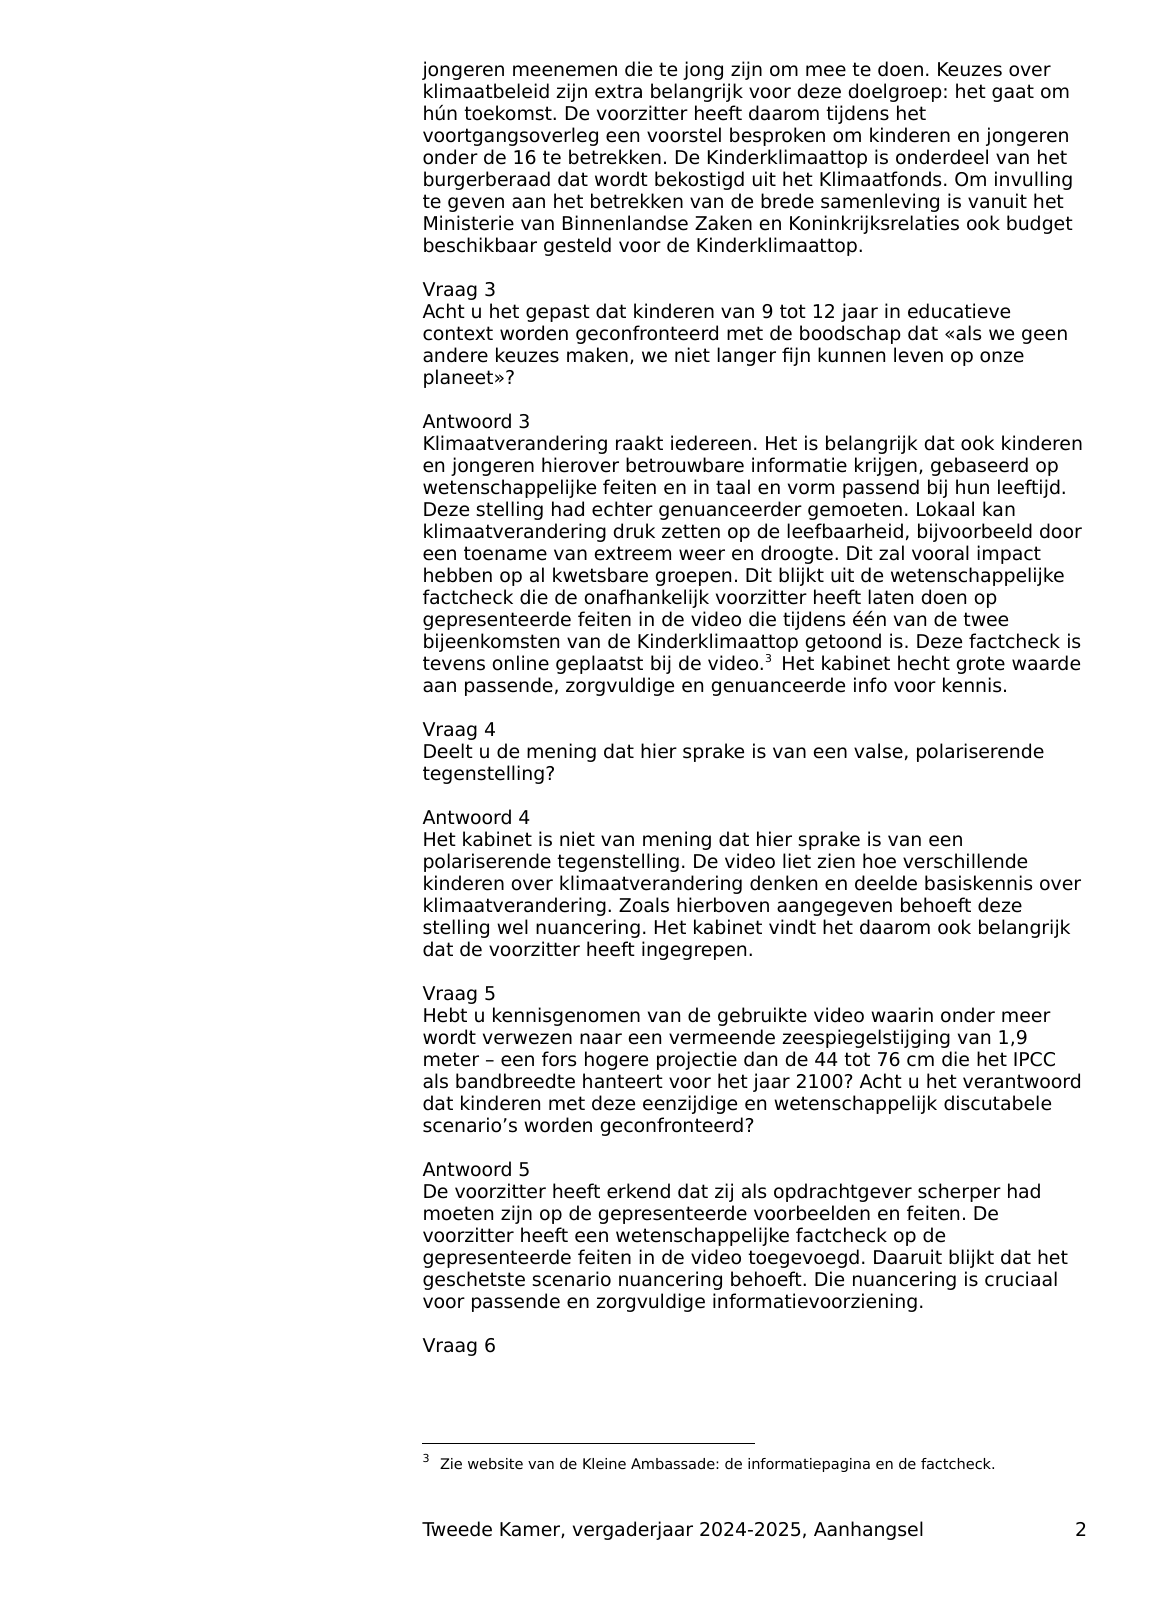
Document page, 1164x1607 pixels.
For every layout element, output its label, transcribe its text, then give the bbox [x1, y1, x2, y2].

text Vraag 5 [422, 983, 1087, 1005]
text jongeren meenemen die te jong zijn om mee te doen. Keuzes over klimaatbeleid zijn extra belangrijk voor deze doelgroep: het gaat om hún toekomst. De voorzitter heeft daarom tijdens het voortgangsoverleg een voorstel besproken om kinderen en jongeren onder de 16 te betrekken. De Kinderklimaattop is onderdeel van het burgerberaad dat wordt bekostigd uit het Klimaatfonds. Om invulling te geven aan het betrekken van de brede samenleving is vanuit het Ministerie van Binnenlandse Zaken en Koninkrijksrelaties ook budget beschikbaar gesteld voor de Kinderklimaattop. [422, 59, 1087, 257]
text Acht u het gepast dat kinderen van 9 tot 12 jaar in educatieve context worden geconfronteerd met de boodschap dat «als we geen andere keuzes maken, we niet langer fijn kunnen leven op onze planeet»? [422, 301, 1087, 389]
text Vraag 3 [422, 279, 1087, 301]
text Vraag 6 [422, 1335, 1087, 1357]
text Antwoord 4 [422, 807, 1087, 829]
text Deelt u de mening dat hier sprake is van een valse, polariserende tegenstelling? [422, 741, 1087, 785]
text Antwoord 3 [422, 411, 1087, 433]
text De voorzitter heeft erkend dat zij als opdrachtgever scherper had moeten zijn op de gepresenteerde voorbeelden en feiten. De voorzitter heeft een wetenschappelijke factcheck op de gepresenteerde feiten in de video toegevoegd. Daaruit blijkt dat het geschetste scenario nuancering behoeft. Die nuancering is cruciaal voor passende en zorgvuldige informatievoorziening. [422, 1181, 1087, 1313]
text Hebt u kennisgenomen van de gebruikte video waarin onder meer wordt verwezen naar een vermeende zeespiegelstijging van 1,9 meter – een fors hogere projectie dan de 44 tot 76 cm die het IPCC als bandbreedte hanteert voor het jaar 2100? Acht u het verantwoord dat kinderen met deze eenzijdige en wetenschappelijk discutabele scenario’s worden geconfronteerd? [422, 1005, 1087, 1137]
text Antwoord 5 [422, 1159, 1087, 1181]
text Zie website van de Kleine Ambassade: de informatiepagina en de factcheck. [422, 1452, 1087, 1474]
text Vraag 4 [422, 719, 1087, 741]
text Het kabinet is niet van mening dat hier sprake is van een polariserende tegenstelling. De video liet zien hoe verschillende kinderen over klimaatverandering denken en deelde basiskennis over klimaatverandering. Zoals hierboven aangegeven behoeft deze stelling wel nuancering. Het kabinet vindt het daarom ook belangrijk dat de voorzitter heeft ingegrepen. [422, 829, 1087, 961]
text Klimaatverandering raakt iedereen. Het is belangrijk dat ook kinderen en jongeren hierover betrouwbare informatie krijgen, gebaseerd op wetenschappelijke feiten en in taal en vorm passend bij hun leeftijd. Deze stelling had echter genuanceerder gemoeten. Lokaal kan klimaatverandering druk zetten op de leefbaarheid, bijvoorbeeld door een toename van extreem weer en droogte. Dit zal vooral impact hebben op al kwetsbare groepen. Dit blijkt uit de wetenschappelijke factcheck die de onafhankelijk voorzitter heeft laten doen op gepresenteerde feiten in de video die tijdens één van de twee bijeenkomsten van de Kinderklimaattop getoond is. Deze factcheck is tevens online geplaatst bij de video. Het kabinet hecht grote waarde aan passende, zorgvuldige en genuanceerde info voor kennis. [422, 433, 1087, 697]
